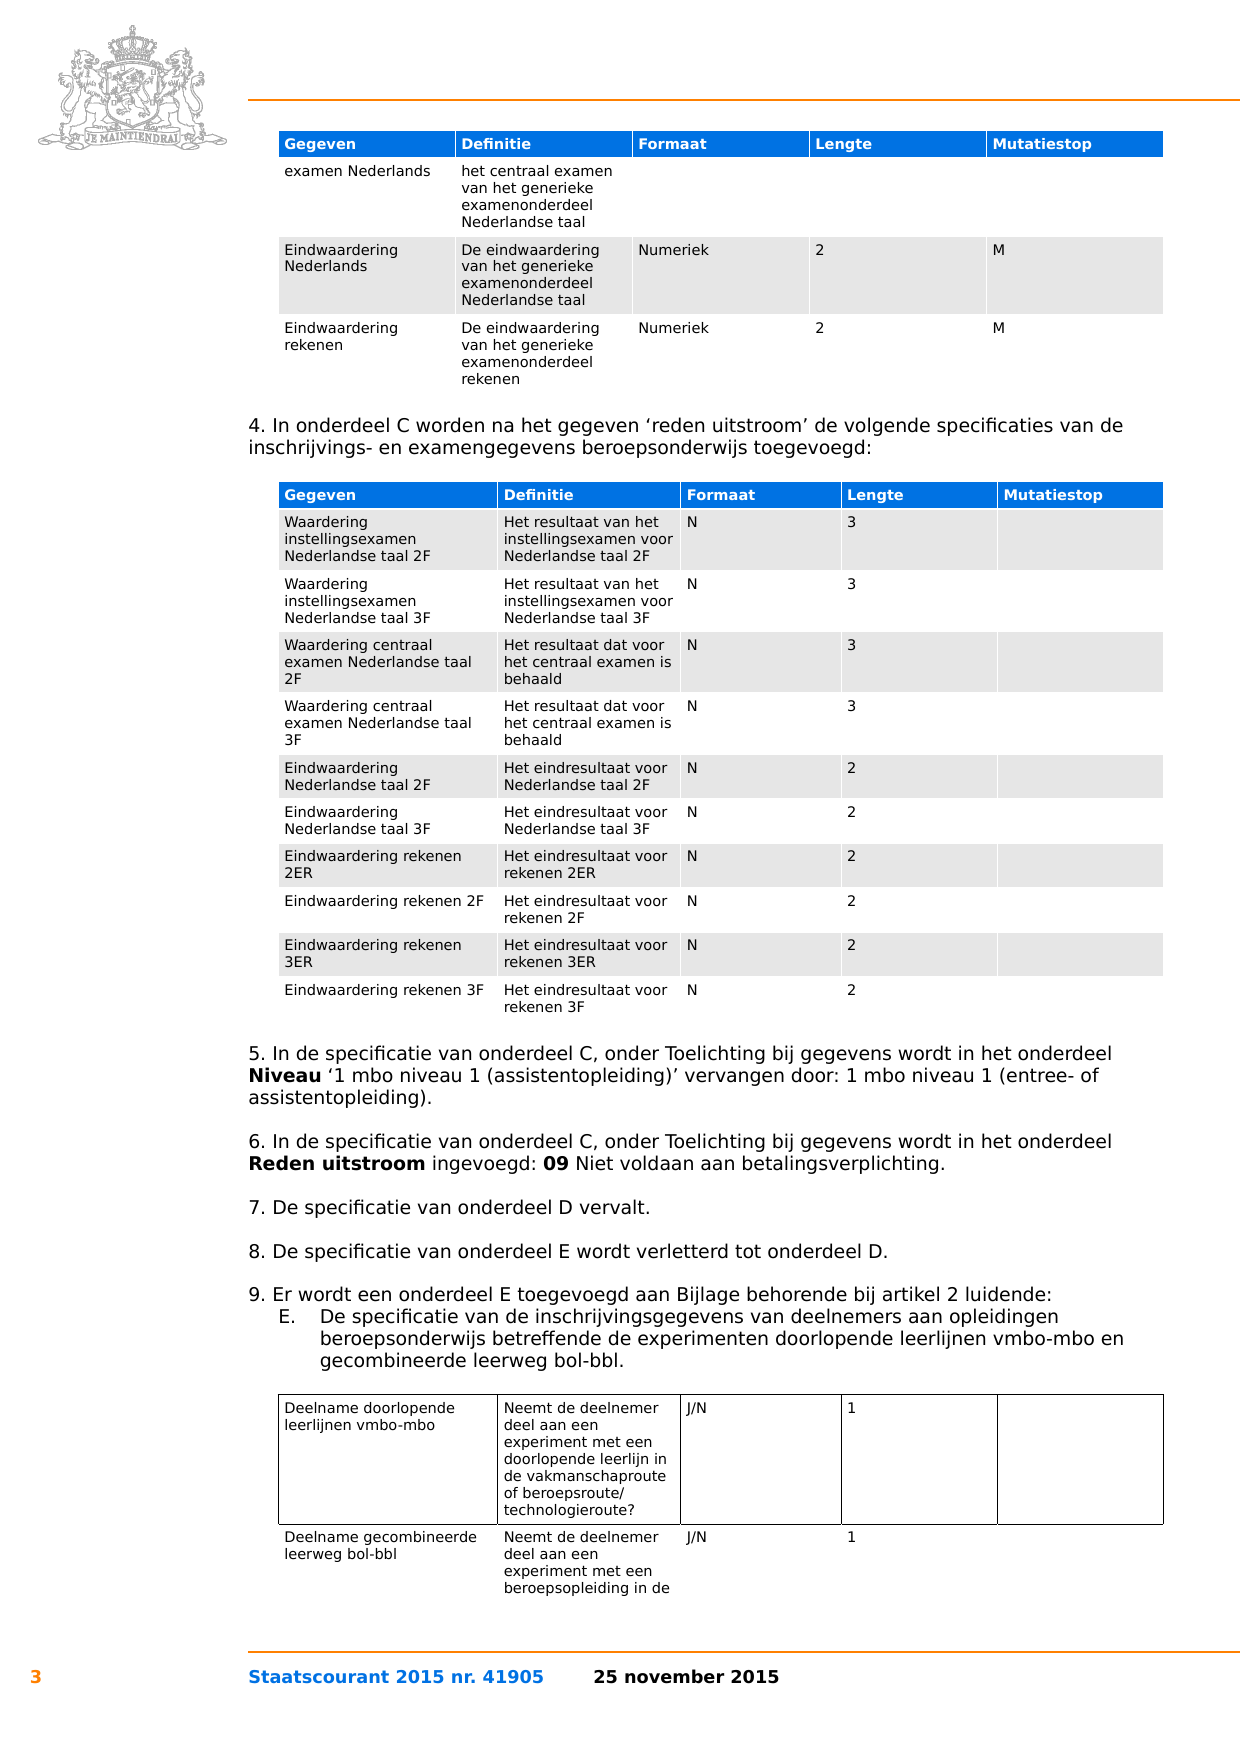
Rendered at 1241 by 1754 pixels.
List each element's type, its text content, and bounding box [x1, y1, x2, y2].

table_cell N [681, 888, 841, 931]
text 8. De specificatie van onderdeel E wordt verletterd tot onderdeel D. [248, 1241, 1163, 1262]
table_header Mutatiestop [998, 482, 1163, 508]
table_cell [998, 632, 1163, 692]
text 6. In de specificatie van onderdeel C, onder Toelichting bij gegevens wordt in het onderdeel Reden uitstroom ingevoegd: 09 Niet voldaan aan betalingsverplichting. [248, 1131, 1163, 1175]
table_cell Neemt de deelnemer deel aan een experiment met een beroepsopleiding in de [498, 1525, 680, 1602]
table_cell 3 [842, 571, 997, 631]
table_cell Het resultaat dat voor het centraal examen is behaald [498, 632, 680, 692]
table_cell examen Nederlands [279, 158, 455, 236]
table_cell N [681, 694, 841, 754]
table_cell het centraal examen van het generieke examenonderdeel Nederlandse taal [456, 158, 632, 236]
table_cell Eindwaardering rekenen 2ER [279, 844, 497, 887]
text E. De specificatie van de inschrijvingsgegevens van deelnemers aan opleidingen beroepsonderwijs betreffende de experimenten doorlopende leerlijnen vmbo-mbo en gecombineerde leerweg bol-bbl. [278, 1306, 1163, 1372]
text 4. In onderdeel C worden na het gegeven ‘reden uitstroom’ de volgende specificaties van de inschrijvings- en examengegevens beroepsonderwijs toegevoegd: [248, 415, 1163, 459]
table_cell Eindwaardering Nederlandse taal 2F [279, 755, 497, 798]
table_header Neemt de deelnemer deel aan een experiment met een doorlopende leerlijn in de vakmanschaproute of beroepsroute/ technologieroute? [498, 1395, 680, 1523]
table_cell N [681, 571, 841, 631]
table_cell [998, 844, 1163, 887]
table_cell J/N [681, 1525, 841, 1602]
picture [38, 25, 227, 150]
table_cell Het eindresultaat voor rekenen 3ER [498, 933, 680, 976]
table_cell 2 [810, 237, 986, 314]
table_cell Eindwaardering Nederlandse taal 3F [279, 799, 497, 843]
table_cell [998, 799, 1163, 843]
table_cell Eindwaardering rekenen 3ER [279, 933, 497, 976]
table_header Formaat [633, 131, 809, 157]
table_cell 2 [842, 933, 997, 976]
table_cell Eindwaardering rekenen 2F [279, 888, 497, 931]
table_cell Het resultaat van het instellingsexamen voor Nederlandse taal 3F [498, 571, 680, 631]
table_cell [998, 755, 1163, 798]
table_cell [998, 933, 1163, 976]
table_cell 2 [842, 888, 997, 931]
table_cell M [987, 237, 1163, 314]
table_cell De eindwaardering van het generieke examenonderdeel rekenen [456, 315, 632, 392]
table_cell N [681, 977, 841, 1020]
table_cell [998, 888, 1163, 931]
table_cell 3 [842, 632, 997, 692]
text 9. Er wordt een onderdeel E toegevoegd aan Bijlage behorende bij artikel 2 luidende: [248, 1284, 1163, 1306]
table_cell Het eindresultaat voor rekenen 2F [498, 888, 680, 931]
table_cell M [987, 315, 1163, 392]
table_header Lengte [810, 131, 986, 157]
table_header Definitie [498, 482, 680, 508]
text 5. In de specificatie van onderdeel C, onder Toelichting bij gegevens wordt in het onderdeel Niveau ‘1 mbo niveau 1 (assistentopleiding)’ vervangen door: 1 mbo niveau 1 (entree- of assistentopleiding). [248, 1043, 1163, 1109]
table_cell Het resultaat van het instellingsexamen voor Nederlandse taal 2F [498, 510, 680, 570]
table_cell Eindwaardering rekenen [279, 315, 455, 392]
table_header Deelname doorlopende leerlijnen vmbo-mbo [279, 1395, 497, 1523]
text 7. De specificatie van onderdeel D vervalt. [248, 1197, 1163, 1219]
table_cell [998, 510, 1163, 570]
table_cell Het eindresultaat voor rekenen 3F [498, 977, 680, 1020]
table_cell [810, 158, 986, 236]
table_header Lengte [842, 482, 997, 508]
table_header [998, 1395, 1163, 1523]
table_cell N [681, 632, 841, 692]
table_cell 3 [842, 510, 997, 570]
table_cell Het eindresultaat voor rekenen 2ER [498, 844, 680, 887]
table_cell Het resultaat dat voor het centraal examen is behaald [498, 694, 680, 754]
table_cell 2 [842, 799, 997, 843]
table_cell Numeriek [633, 237, 809, 314]
table_cell 3 [842, 694, 997, 754]
table_cell Het eindresultaat voor Nederlandse taal 2F [498, 755, 680, 798]
table_cell N [681, 755, 841, 798]
table_cell N [681, 799, 841, 843]
table_header Definitie [456, 131, 632, 157]
table_cell [987, 158, 1163, 236]
table_cell Het eindresultaat voor Nederlandse taal 3F [498, 799, 680, 843]
table_header Gegeven [279, 131, 455, 157]
table_cell Numeriek [633, 315, 809, 392]
table_header Mutatiestop [987, 131, 1163, 157]
table_header Gegeven [279, 482, 497, 508]
table_cell [998, 977, 1163, 1020]
table_cell N [681, 933, 841, 976]
table_cell N [681, 510, 841, 570]
table_cell Waardering instellingsexamen Nederlandse taal 3F [279, 571, 497, 631]
table_cell De eindwaardering van het generieke examenonderdeel Nederlandse taal [456, 237, 632, 314]
table_cell 2 [842, 977, 997, 1020]
table_cell [998, 694, 1163, 754]
table_cell Deelname gecombineerde leerweg bol-bbl [279, 1525, 497, 1602]
table_header 1 [842, 1395, 997, 1523]
table_cell Waardering instellingsexamen Nederlandse taal 2F [279, 510, 497, 570]
table_cell [998, 1525, 1163, 1602]
table_header Formaat [681, 482, 841, 508]
table_cell 2 [810, 315, 986, 392]
table_cell [998, 571, 1163, 631]
table_cell Eindwaardering Nederlands [279, 237, 455, 314]
table_header J/N [681, 1395, 841, 1523]
table_cell [633, 158, 809, 236]
table_cell 2 [842, 755, 997, 798]
table_cell Eindwaardering rekenen 3F [279, 977, 497, 1020]
table_cell Waardering centraal examen Nederlandse taal 3F [279, 694, 497, 754]
table_cell N [681, 844, 841, 887]
table_cell 1 [842, 1525, 997, 1602]
table_cell Waardering centraal examen Nederlandse taal 2F [279, 632, 497, 692]
table_cell 2 [842, 844, 997, 887]
